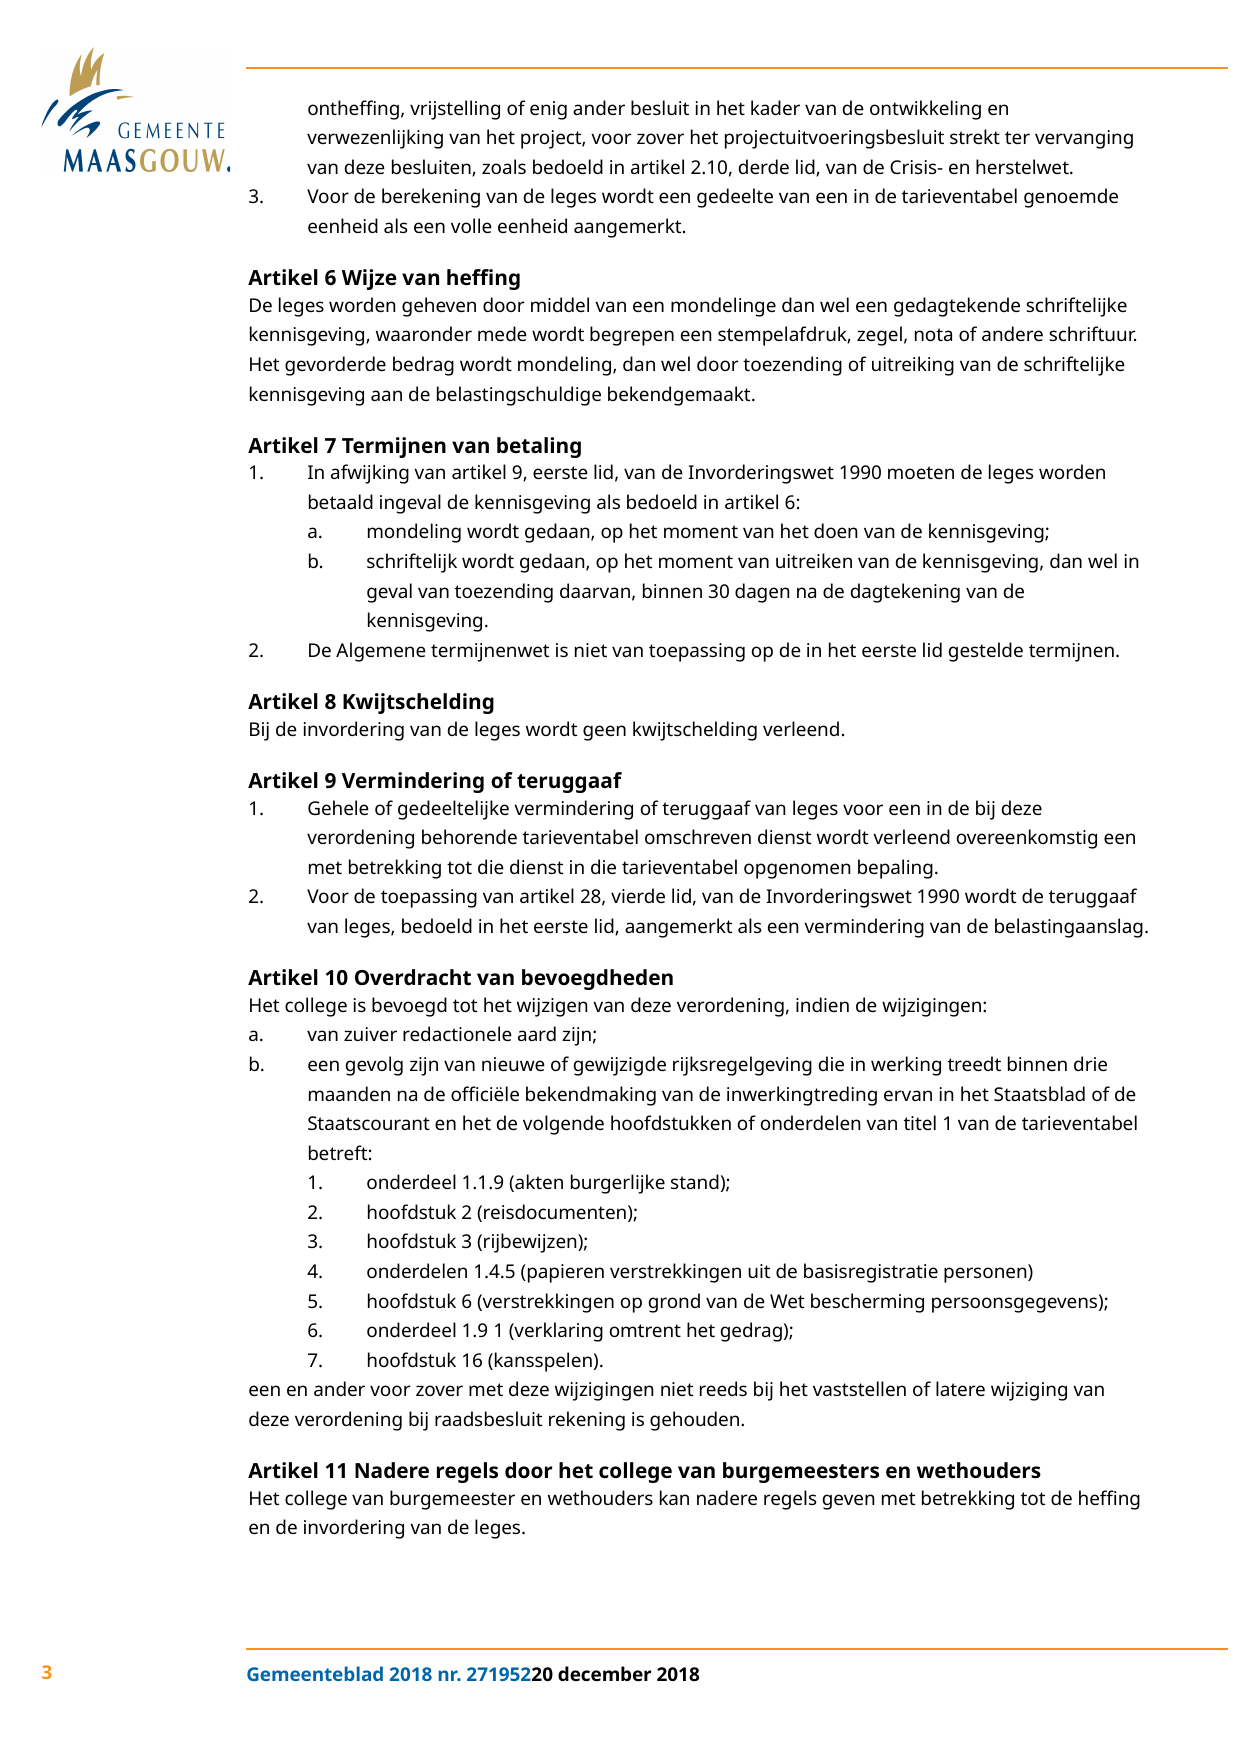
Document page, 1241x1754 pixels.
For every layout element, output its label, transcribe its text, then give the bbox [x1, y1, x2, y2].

list onderdeel 1.1.9 (akten burgerlijke stand); [307, 1169, 1152, 1195]
list onderdeel 1.9 1 (verklaring omtrent het gedrag); [307, 1317, 1152, 1343]
list ontheffing, vrijstelling of enig ander besluit in het kader van de ontwikkeling en verwezenlijking van het project, voor zover het projectuitvoeringsbesluit strekt ter vervanging van deze besluiten, zoals bedoeld in artikel 2.10, derde lid, van de Crisis- en herstelwet. [248, 95, 1152, 180]
list hoofdstuk 16 (kansspelen). [307, 1347, 1152, 1373]
list schriftelijk wordt gedaan, op het moment van uitreiken van de kennisgeving, dan wel in geval van toezending daarvan, binnen 30 dagen na de dagtekening van de kennisgeving. [307, 548, 1152, 633]
text De leges worden geheven door middel van een mondelinge dan wel een gedagtekende schriftelijke kennisgeving, waaronder mede wordt begrepen een stempelafdruk, zegel, nota of andere schriftuur. Het gevorderde bedrag wordt mondeling, dan wel door toezending of uitreiking van de schriftelijke kennisgeving aan de belastingschuldige bekendgemaakt. [248, 292, 1152, 406]
text Artikel 11 Nadere regels door het college van burgemeesters en wethouders [248, 1457, 1152, 1485]
text Artikel 10 Overdracht van bevoegdheden [248, 963, 1152, 992]
text Artikel 9 Vermindering of teruggaaf [248, 766, 1152, 795]
list In afwijking van artikel 9, eerste lid, van de Invorderingswet 1990 moeten de leges worden betaald ingeval de kennisgeving als bedoeld in artikel 6: [248, 459, 1152, 515]
list De Algemene termijnenwet is niet van toepassing op de in het eerste lid gestelde termijnen. [248, 637, 1152, 663]
text een en ander voor zover met deze wijzigingen niet reeds bij het vaststellen of latere wijziging van deze verordening bij raadsbesluit rekening is gehouden. [248, 1377, 1152, 1432]
list Gehele of gedeeltelijke vermindering of teruggaaf van leges voor een in de bij deze verordening behorende tarieventabel omschreven dienst wordt verleend overeenkomstig een met betrekking tot die dienst in die tarieventabel opgenomen bepaling. [248, 795, 1152, 880]
text Artikel 7 Termijnen van betaling [248, 431, 1152, 459]
list hoofdstuk 2 (reisdocumenten); [307, 1199, 1152, 1225]
picture [41, 47, 231, 172]
list Voor de toepassing van artikel 28, vierde lid, van de Invorderingswet 1990 wordt de teruggaaf van leges, bedoeld in het eerste lid, aangemerkt als een vermindering van de belastingaanslag. [248, 883, 1152, 939]
text Artikel 8 Kwijtschelding [248, 687, 1152, 716]
text Het college is bevoegd tot het wijzigen van deze verordening, indien de wijzigingen: [248, 992, 1152, 1018]
list hoofdstuk 6 (verstrekkingen op grond van de Wet bescherming persoonsgegevens); [307, 1288, 1152, 1313]
list Voor de berekening van de leges wordt een gedeelte van een in de tarieventabel genoemde eenheid als een volle eenheid aangemerkt. [248, 183, 1152, 239]
text Het college van burgemeester en wethouders kan nadere regels geven met betrekking tot de heffing en de invordering van de leges. [248, 1485, 1152, 1540]
list van zuiver redactionele aard zijn; [248, 1022, 1152, 1047]
text Artikel 6 Wijze van heffing [248, 263, 1152, 292]
list een gevolg zijn van nieuwe of gewijzigde rijksregelgeving die in werking treedt binnen drie maanden na de officiële bekendmaking van de inwerkingtreding ervan in het Staatsblad of de Staatscourant en het de volgende hoofdstukken of onderdelen van titel 1 van de tarieventabel betreft: [248, 1051, 1152, 1166]
list hoofdstuk 3 (rijbewijzen); [307, 1229, 1152, 1254]
list mondeling wordt gedaan, op het moment van het doen van de kennisgeving; [307, 519, 1152, 544]
text Bij de invordering van de leges wordt geen kwijtschelding verleend. [248, 716, 1152, 742]
list onderdelen 1.4.5 (papieren verstrekkingen uit de basisregistratie personen) [307, 1258, 1152, 1284]
